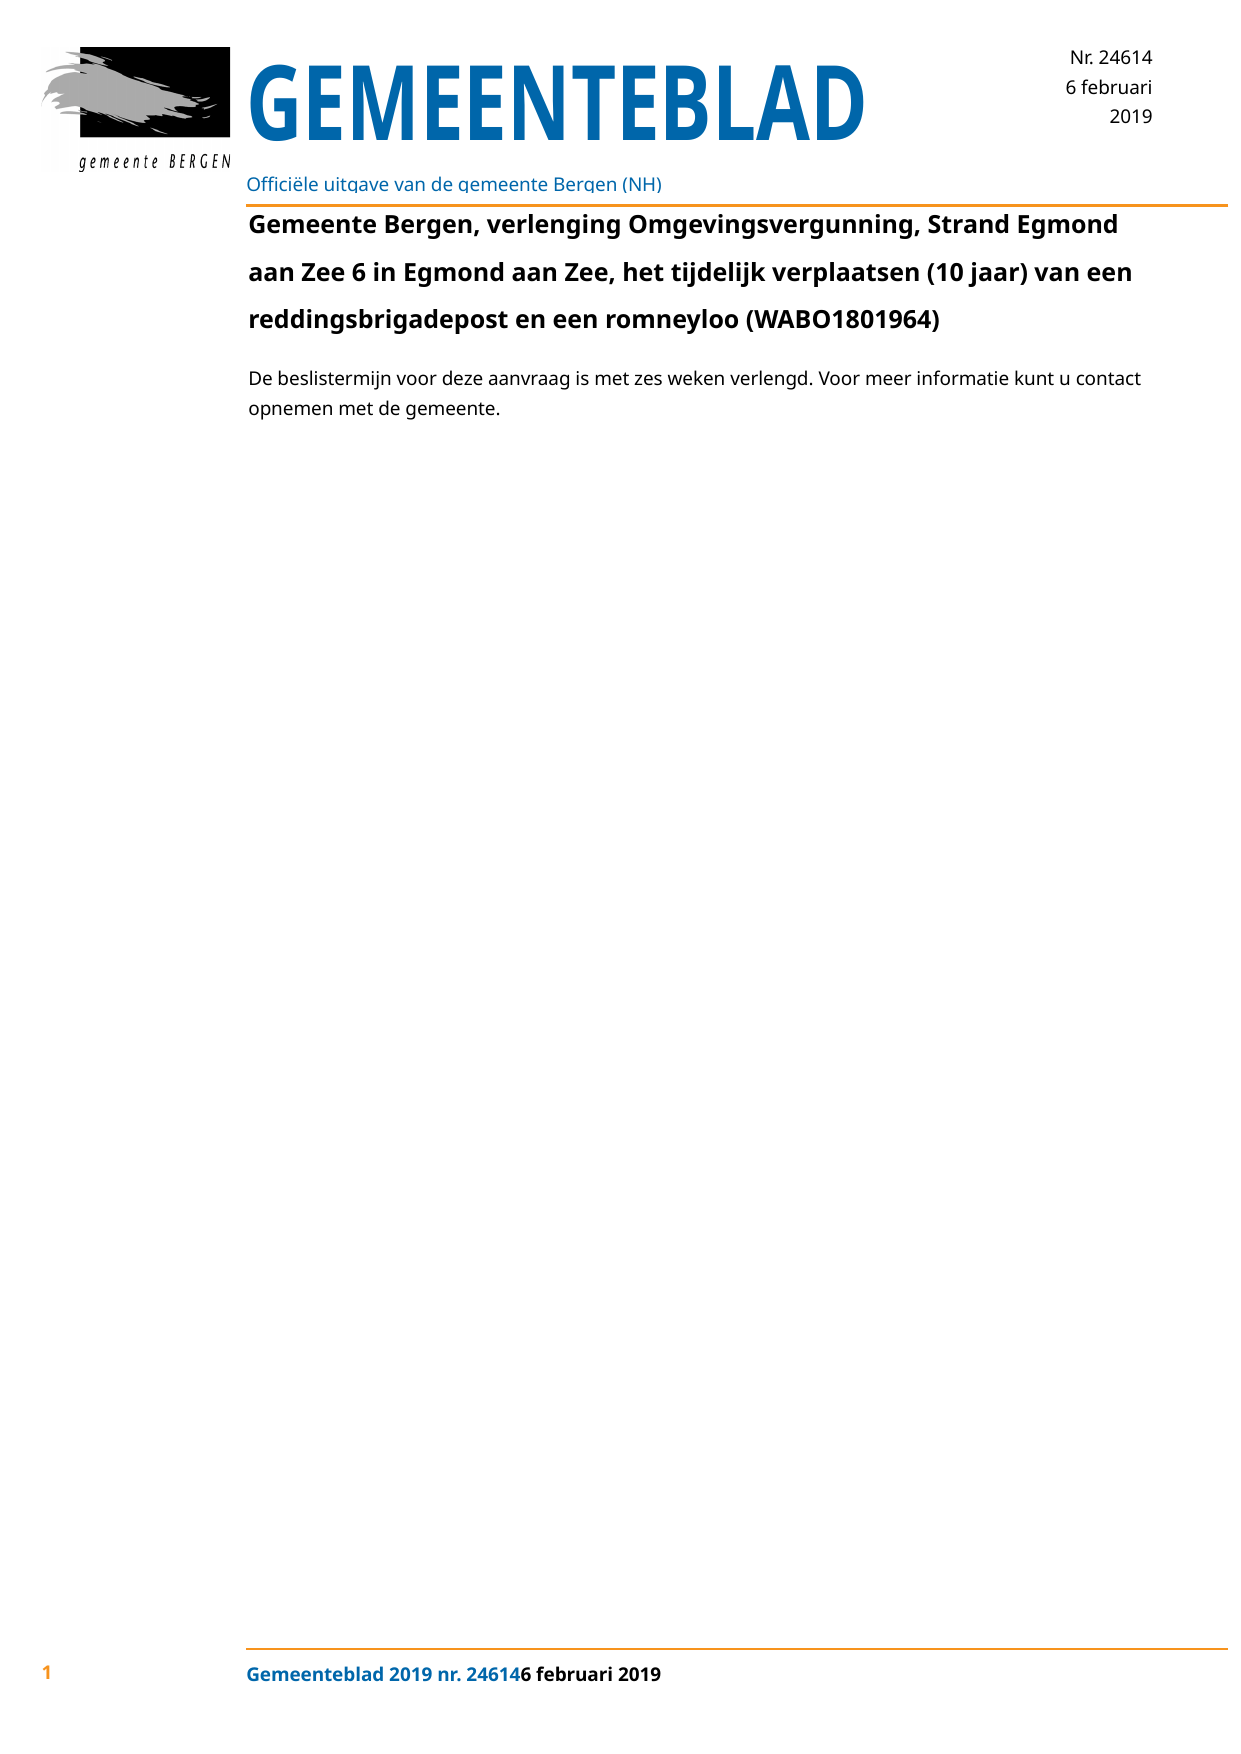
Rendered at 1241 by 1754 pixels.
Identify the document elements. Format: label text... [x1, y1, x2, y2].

text Gemeente Bergen, verlenging Omgevingsvergunning, Strand Egmond aan Zee 6 in Egmond aan Zee, het tijdelijk verplaatsen (10 jaar) van een reddingsbrigadepost en een romneyloo (WABO1801964) [248, 207, 1152, 336]
text De beslistermijn voor deze aanvraag is met zes weken verlengd. Voor meer informatie kunt u contact opnemen met de gemeente. [248, 366, 1152, 421]
picture [41, 47, 231, 172]
